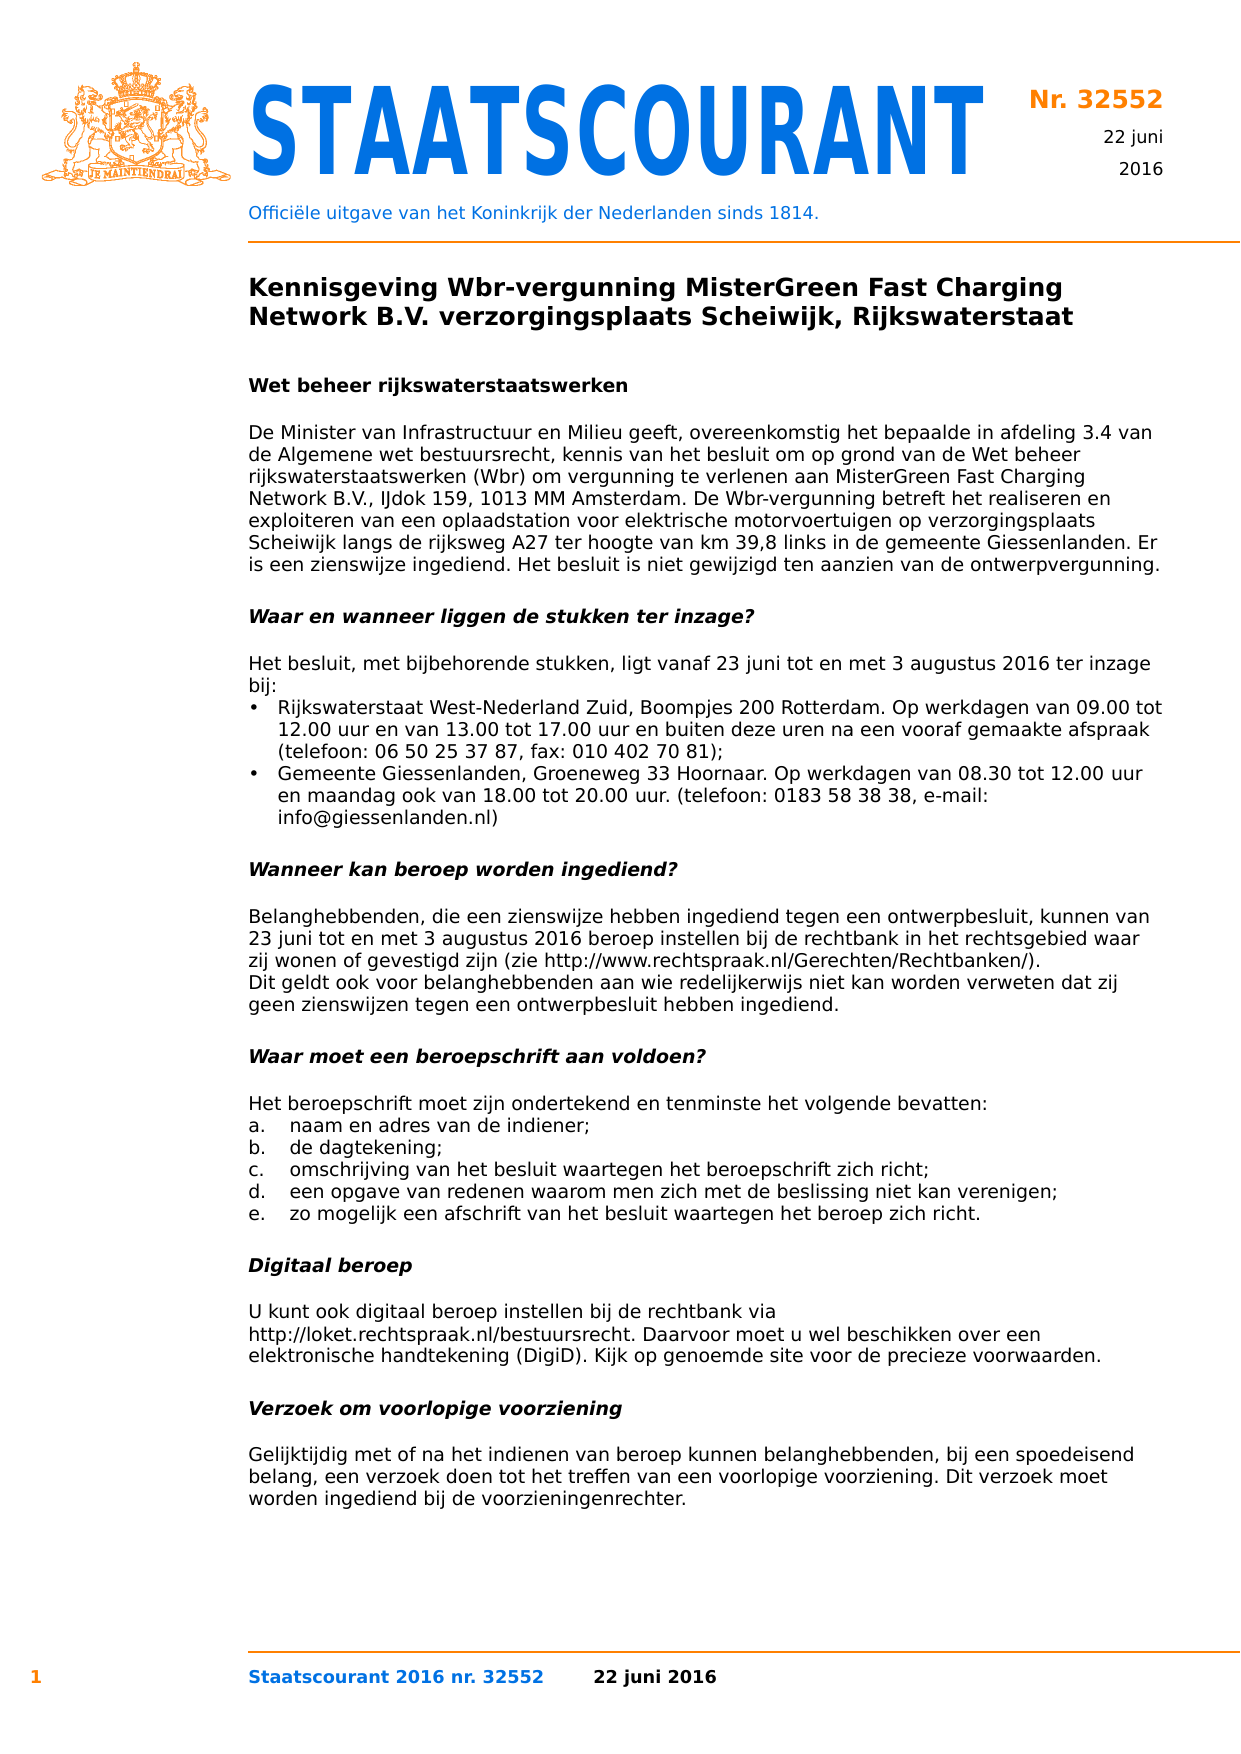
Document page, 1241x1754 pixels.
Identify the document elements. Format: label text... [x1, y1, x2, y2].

text b. de dagtekening; [248, 1137, 1163, 1158]
text • Gemeente Giessenlanden, Groeneweg 33 Hoornaar. Op werkdagen van 08.30 tot 12.00 uur en maandag ook van 18.00 tot 20.00 uur. (telefoon: 0183 58 38 38, e-mail: info@giessenlanden.nl) [248, 763, 1163, 829]
text Belanghebbenden, die een zienswijze hebben ingediend tegen een ontwerpbesluit, kunnen van 23 juni tot en met 3 augustus 2016 beroep instellen bij de rechtbank in het rechtsgebied waar zij wonen of gevestigd zijn (zie http://www.rechtspraak.nl/Gerechten/Rechtbanken/). [248, 906, 1163, 972]
text Gelijktijdig met of na het indienen van beroep kunnen belanghebbenden, bij een spoedeisend belang, een verzoek doen tot het treffen van een voorlopige voorziening. Dit verzoek moet worden ingediend bij de voorzieningenrechter. [248, 1444, 1163, 1510]
text Het beroepschrift moet zijn ondertekend en tenminste het volgende bevatten: [248, 1093, 1163, 1114]
text c. omschrijving van het besluit waartegen het beroepschrift zich richt; [248, 1158, 1163, 1181]
subtitle Verzoek om voorlopige voorziening [248, 1397, 1163, 1419]
text e. zo mogelijk een afschrift van het besluit waartegen het beroep zich richt. [248, 1202, 1163, 1224]
table_cell Officiële uitgave van het Koninkrijk der Nederlanden sinds 1814. [248, 203, 1240, 241]
picture [41, 62, 231, 186]
text U kunt ook digitaal beroep instellen bij de rechtbank via http://loket.rechtspraak.nl/bestuursrecht. Daarvoor moet u wel beschikken over een elektronische handtekening (DigiD). Kijk op genoemde site voor de precieze voorwaarden. [248, 1301, 1163, 1367]
text Dit geldt ook voor belanghebbenden aan wie redelijkerwijs niet kan worden verweten dat zij geen zienswijzen tegen een ontwerpbesluit hebben ingediend. [248, 972, 1163, 1016]
subtitle Waar en wanneer liggen de stukken ter inzage? [248, 606, 1163, 628]
table_cell 2016 [998, 153, 1240, 203]
text d. een opgave van redenen waarom men zich met de beslissing niet kan verenigen; [248, 1181, 1163, 1202]
subtitle Wet beheer rijkswaterstaatswerken [248, 375, 1163, 397]
subtitle Digitaal beroep [248, 1254, 1163, 1276]
table_header STAATSCOURANT [248, 62, 998, 203]
table_header Nr. 32552 [998, 62, 1240, 121]
text • Rijkswaterstaat West-Nederland Zuid, Boompjes 200 Rotterdam. Op werkdagen van 09.00 tot 12.00 uur en van 13.00 tot 17.00 uur en buiten deze uren na een vooraf gemaakte afspraak (telefoon: 06 50 25 37 87, fax: 010 402 70 81); [248, 697, 1163, 763]
table_header [25, 62, 248, 241]
subtitle Waar moet een beroepschrift aan voldoen? [248, 1046, 1163, 1068]
subtitle Wanneer kan beroep worden ingediend? [248, 859, 1163, 881]
table_cell 22 juni [998, 121, 1240, 153]
text a. naam en adres van de indiener; [248, 1114, 1163, 1137]
subtitle Kennisgeving Wbr-vergunning MisterGreen Fast Charging Network B.V. verzorgingsplaats Scheiwijk, Rijkswaterstaat [248, 273, 1163, 331]
text Het besluit, met bijbehorende stukken, ligt vanaf 23 juni tot en met 3 augustus 2016 ter inzage bij: [248, 653, 1163, 697]
text De Minister van Infrastructuur en Milieu geeft, overeenkomstig het bepaalde in afdeling 3.4 van de Algemene wet bestuursrecht, kennis van het besluit om op grond van de Wet beheer rijkswaterstaatswerken (Wbr) om vergunning te verlenen aan MisterGreen Fast Charging Network B.V., IJdok 159, 1013 MM Amsterdam. De Wbr-vergunning betreft het realiseren en exploiteren van een oplaadstation voor elektrische motorvoertuigen op verzorgingsplaats Scheiwijk langs de rijksweg A27 ter hoogte van km 39,8 links in de gemeente Giessenlanden. Er is een zienswijze ingediend. Het besluit is niet gewijzigd ten aanzien van de ontwerpvergunning. [248, 422, 1163, 576]
